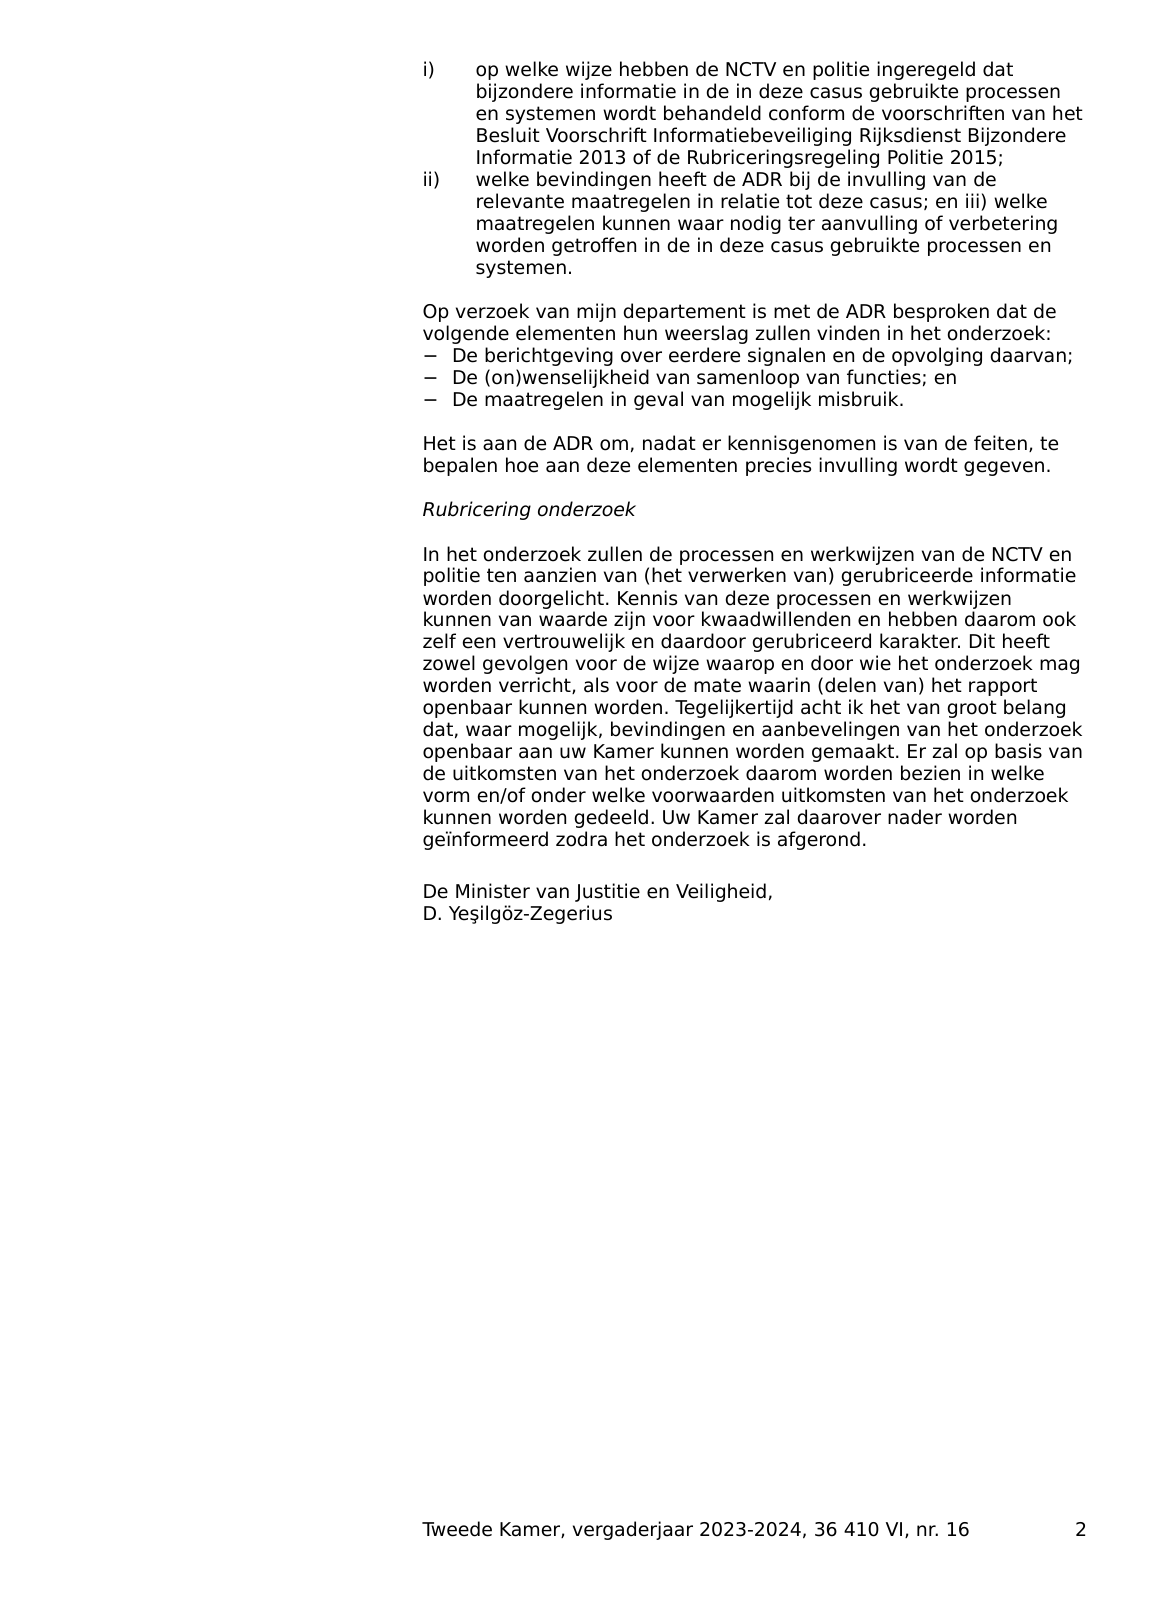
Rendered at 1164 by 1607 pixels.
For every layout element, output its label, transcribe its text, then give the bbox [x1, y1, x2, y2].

text ii) welke bevindingen heeft de ADR bij de invulling van de relevante maatregelen in relatie tot deze casus; en iii) welke maatregelen kunnen waar nodig ter aanvulling of verbetering worden getroffen in de in deze casus gebruikte processen en systemen. [422, 169, 1087, 279]
text − De (on)wenselijkheid van samenloop van functies; en [422, 367, 1087, 389]
text − De maatregelen in geval van mogelijk misbruik. [422, 389, 1087, 411]
subtitle Rubricering onderzoek [422, 499, 1087, 521]
text Het is aan de ADR om, nadat er kennisgenomen is van de feiten, te bepalen hoe aan deze elementen precies invulling wordt gegeven. [422, 433, 1087, 477]
text De Minister van Justitie en Veiligheid, D. Yeşilgöz-Zegerius [422, 881, 1087, 925]
text − De berichtgeving over eerdere signalen en de opvolging daarvan; [422, 345, 1087, 367]
text i) op welke wijze hebben de NCTV en politie ingeregeld dat bijzondere informatie in de in deze casus gebruikte processen en systemen wordt behandeld conform de voorschriften van het Besluit Voorschrift Informatiebeveiliging Rijksdienst Bijzondere Informatie 2013 of de Rubriceringsregeling Politie 2015; [422, 59, 1087, 169]
text Op verzoek van mijn departement is met de ADR besproken dat de volgende elementen hun weerslag zullen vinden in het onderzoek: [422, 301, 1087, 345]
text In het onderzoek zullen de processen en werkwijzen van de NCTV en politie ten aanzien van (het verwerken van) gerubriceerde informatie worden doorgelicht. Kennis van deze processen en werkwijzen kunnen van waarde zijn voor kwaadwillenden en hebben daarom ook zelf een vertrouwelijk en daardoor gerubriceerd karakter. Dit heeft zowel gevolgen voor de wijze waarop en door wie het onderzoek mag worden verricht, als voor de mate waarin (delen van) het rapport openbaar kunnen worden. Tegelijkertijd acht ik het van groot belang dat, waar mogelijk, bevindingen en aanbevelingen van het onderzoek openbaar aan uw Kamer kunnen worden gemaakt. Er zal op basis van de uitkomsten van het onderzoek daarom worden bezien in welke vorm en/of onder welke voorwaarden uitkomsten van het onderzoek kunnen worden gedeeld. Uw Kamer zal daarover nader worden geïnformeerd zodra het onderzoek is afgerond. [422, 543, 1087, 851]
